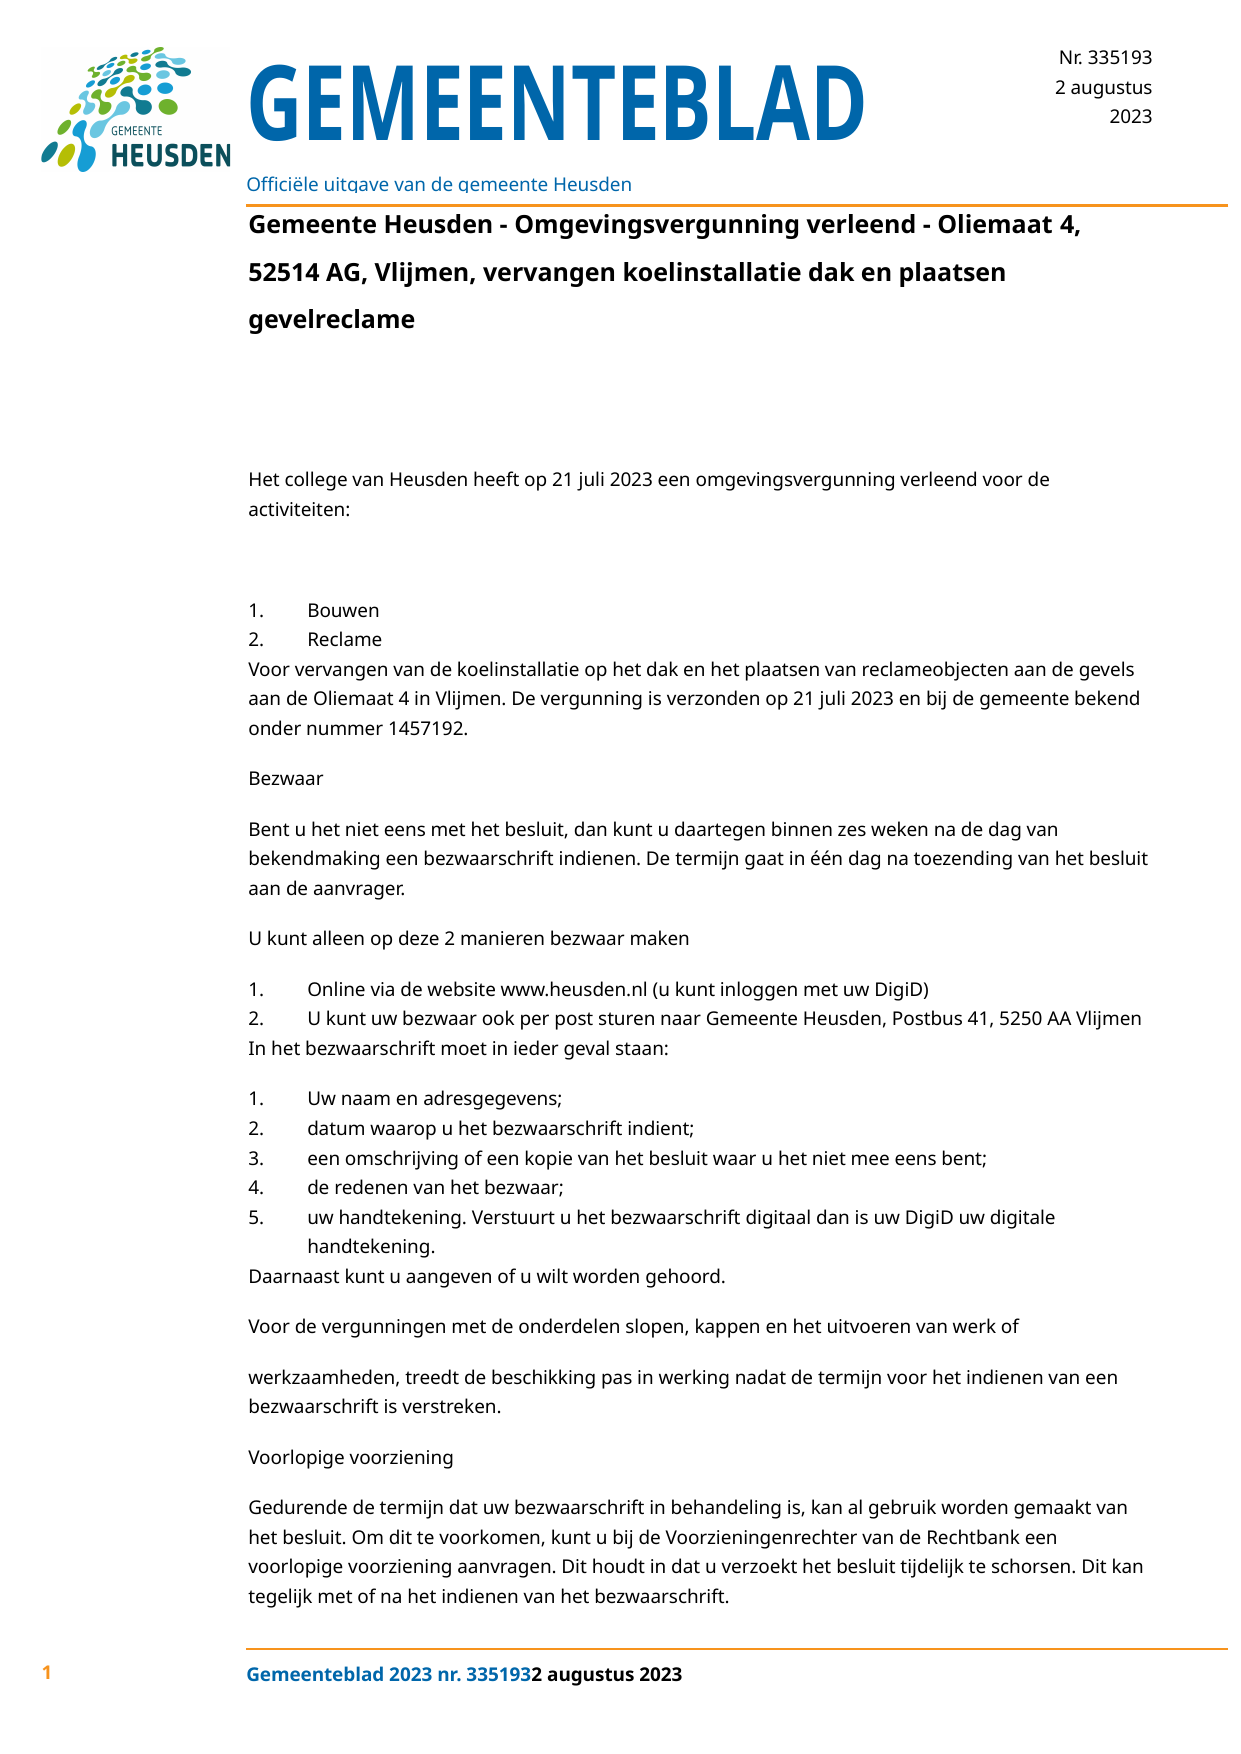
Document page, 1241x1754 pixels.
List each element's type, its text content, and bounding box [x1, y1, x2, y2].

text In het bezwaarschrift moet in ieder geval staan: [248, 1035, 1152, 1061]
text Daarnaast kunt u aangeven of u wilt worden gehoord. [248, 1263, 1152, 1289]
text Gemeente Heusden - Omgevingsvergunning verleend - Oliemaat 4, 52514 AG, Vlijmen, vervangen koelinstallatie dak en plaatsen gevelreclame [248, 207, 1152, 336]
list de redenen van het bezwaar; [248, 1174, 1152, 1200]
text Bezwaar [248, 766, 1152, 791]
list Online via de website www.heusden.nl (u kunt inloggen met uw DigiD) [248, 976, 1152, 1002]
text Voor vervangen van de koelinstallatie op het dak en het plaatsen van reclameobjecten aan de gevels aan de Oliemaat 4 in Vlijmen. De vergunning is verzonden op 21 juli 2023 en bij de gemeente bekend onder nummer 1457192. [248, 656, 1152, 741]
list U kunt uw bezwaar ook per post sturen naar Gemeente Heusden, Postbus 41, 5250 AA Vlijmen [248, 1006, 1152, 1031]
list Bouwen [248, 597, 1152, 622]
text werkzaamheden, treedt de beschikking pas in werking nadat de termijn voor het indienen van een bezwaarschrift is verstreken. [248, 1364, 1152, 1419]
list uw handtekening. Verstuurt u het bezwaarschrift digitaal dan is uw DigiD uw digitale handtekening. [248, 1204, 1152, 1259]
text Bent u het niet eens met het besluit, dan kunt u daartegen binnen zes weken na de dag van bekendmaking een bezwaarschrift indienen. De termijn gaat in één dag na toezending van het besluit aan de aanvrager. [248, 816, 1152, 901]
text Voor de vergunningen met de onderdelen slopen, kappen en het uitvoeren van werk of [248, 1313, 1152, 1339]
text Gedurende de termijn dat uw bezwaarschrift in behandeling is, kan al gebruik worden gemaakt van het besluit. Om dit te voorkomen, kunt u bij de Voorzieningenrechter van de Rechtbank een voorlopige voorziening aanvragen. Dit houdt in dat u verzoekt het besluit tijdelijk te schorsen. Dit kan tegelijk met of na het indienen van het bezwaarschrift. [248, 1494, 1152, 1609]
text U kunt alleen op deze 2 manieren bezwaar maken [248, 926, 1152, 951]
list Reclame [248, 626, 1152, 652]
text Het college van Heusden heeft op 21 juli 2023 een omgevingsvergunning verleend voor de activiteiten: [248, 466, 1152, 522]
text Voorlopige voorziening [248, 1444, 1152, 1469]
list een omschrijving of een kopie van het besluit waar u het niet mee eens bent; [248, 1145, 1152, 1170]
list datum waarop u het bezwaarschrift indient; [248, 1115, 1152, 1141]
picture [41, 47, 231, 172]
list Uw naam en adresgegevens; [248, 1086, 1152, 1111]
